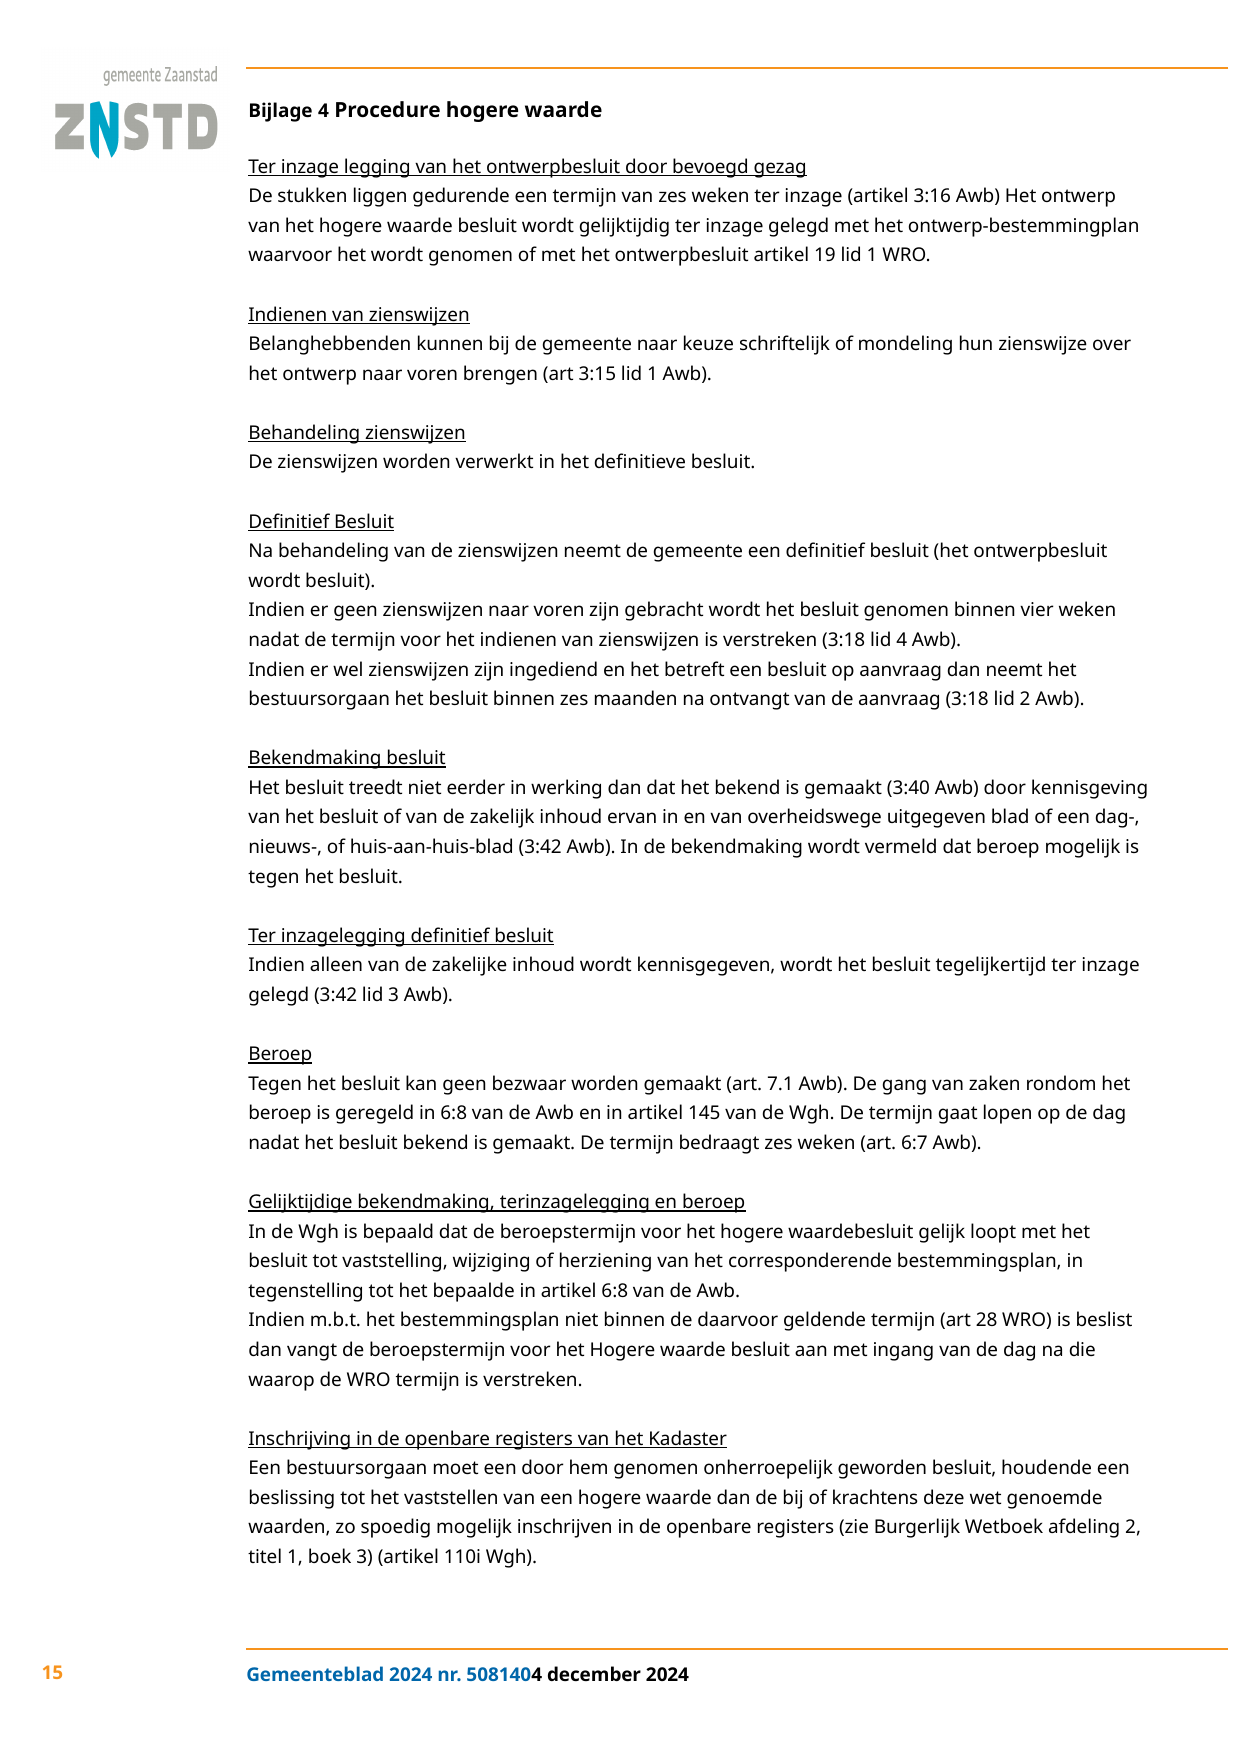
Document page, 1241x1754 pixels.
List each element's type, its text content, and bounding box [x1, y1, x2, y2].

text In de Wgh is bepaald dat de beroepstermijn voor het hogere waardebesluit gelijk loopt met het besluit tot vaststelling, wijziging of herziening van het corresponderende bestemmingsplan, in tegenstelling tot het bepaalde in artikel 6:8 van de Awb. [248, 1218, 1152, 1303]
text Indien er wel zienswijzen zijn ingediend en het betreft een besluit op aanvraag dan neemt het bestuursorgaan het besluit binnen zes maanden na ontvangt van de aanvraag (3:18 lid 2 Awb). [248, 656, 1152, 711]
text Ter inzage legging van het ontwerpbesluit door bevoegd gezag [248, 153, 1152, 179]
text Definitief Besluit [248, 508, 1152, 534]
text Ter inzagelegging definitief besluit [248, 922, 1152, 948]
text Bekendmaking besluit [248, 744, 1152, 770]
text De zienswijzen worden verwerkt in het definitieve besluit. [248, 449, 1152, 474]
text Indien er geen zienswijzen naar voren zijn gebracht wordt het besluit genomen binnen vier weken nadat de termijn voor het indienen van zienswijzen is verstreken (3:18 lid 4 Awb). [248, 597, 1152, 652]
text Indien m.b.t. het bestemmingsplan niet binnen de daarvoor geldende termijn (art 28 WRO) is beslist dan vangt de beroepstermijn voor het Hogere waarde besluit aan met ingang van de dag na die waarop de WRO termijn is verstreken. [248, 1307, 1152, 1392]
text Het besluit treedt niet eerder in werking dan dat het bekend is gemaakt (3:40 Awb) door kennisgeving van het besluit of van de zakelijk inhoud ervan in en van overheidswege uitgegeven blad of een dag-, nieuws-, of huis-aan-huis-blad (3:42 Awb). In de bekendmaking wordt vermeld dat beroep mogelijk is tegen het besluit. [248, 774, 1152, 889]
text Beroep [248, 1040, 1152, 1066]
text Belanghebbenden kunnen bij de gemeente naar keuze schriftelijk of mondeling hun zienswijze over het ontwerp naar voren brengen (art 3:15 lid 1 Awb). [248, 330, 1152, 386]
text Inschrijving in de openbare registers van het Kadaster [248, 1425, 1152, 1451]
text Indienen van zienswijzen [248, 301, 1152, 327]
text Na behandeling van de zienswijzen neemt de gemeente een definitief besluit (het ontwerpbesluit wordt besluit). [248, 537, 1152, 593]
text Indien alleen van de zakelijke inhoud wordt kennisgegeven, wordt het besluit tegelijkertijd ter inzage gelegd (3:42 lid 3 Awb). [248, 952, 1152, 1007]
text Bijlage 4 Procedure hogere waarde [248, 95, 1152, 123]
text De stukken liggen gedurende een termijn van zes weken ter inzage (artikel 3:16 Awb) Het ontwerp van het hogere waarde besluit wordt gelijktijdig ter inzage gelegd met het ontwerp-bestemmingplan waarvoor het wordt genomen of met het ontwerpbesluit artikel 19 lid 1 WRO. [248, 182, 1152, 267]
picture [41, 47, 231, 172]
text Tegen het besluit kan geen bezwaar worden gemaakt (art. 7.1 Awb). De gang van zaken rondom het beroep is geregeld in 6:8 van de Awb en in artikel 145 van de Wgh. De termijn gaat lopen op de dag nadat het besluit bekend is gemaakt. De termijn bedraagt zes weken (art. 6:7 Awb). [248, 1070, 1152, 1155]
text Een bestuursorgaan moet een door hem genomen onherroepelijk geworden besluit, houdende een beslissing tot het vaststellen van een hogere waarde dan de bij of krachtens deze wet genoemde waarden, zo spoedig mogelijk inschrijven in de openbare registers (zie Burgerlijk Wetboek afdeling 2, titel 1, boek 3) (artikel 110i Wgh). [248, 1454, 1152, 1569]
text Behandeling zienswijzen [248, 419, 1152, 445]
text Gelijktijdige bekendmaking, terinzagelegging en beroep [248, 1188, 1152, 1214]
